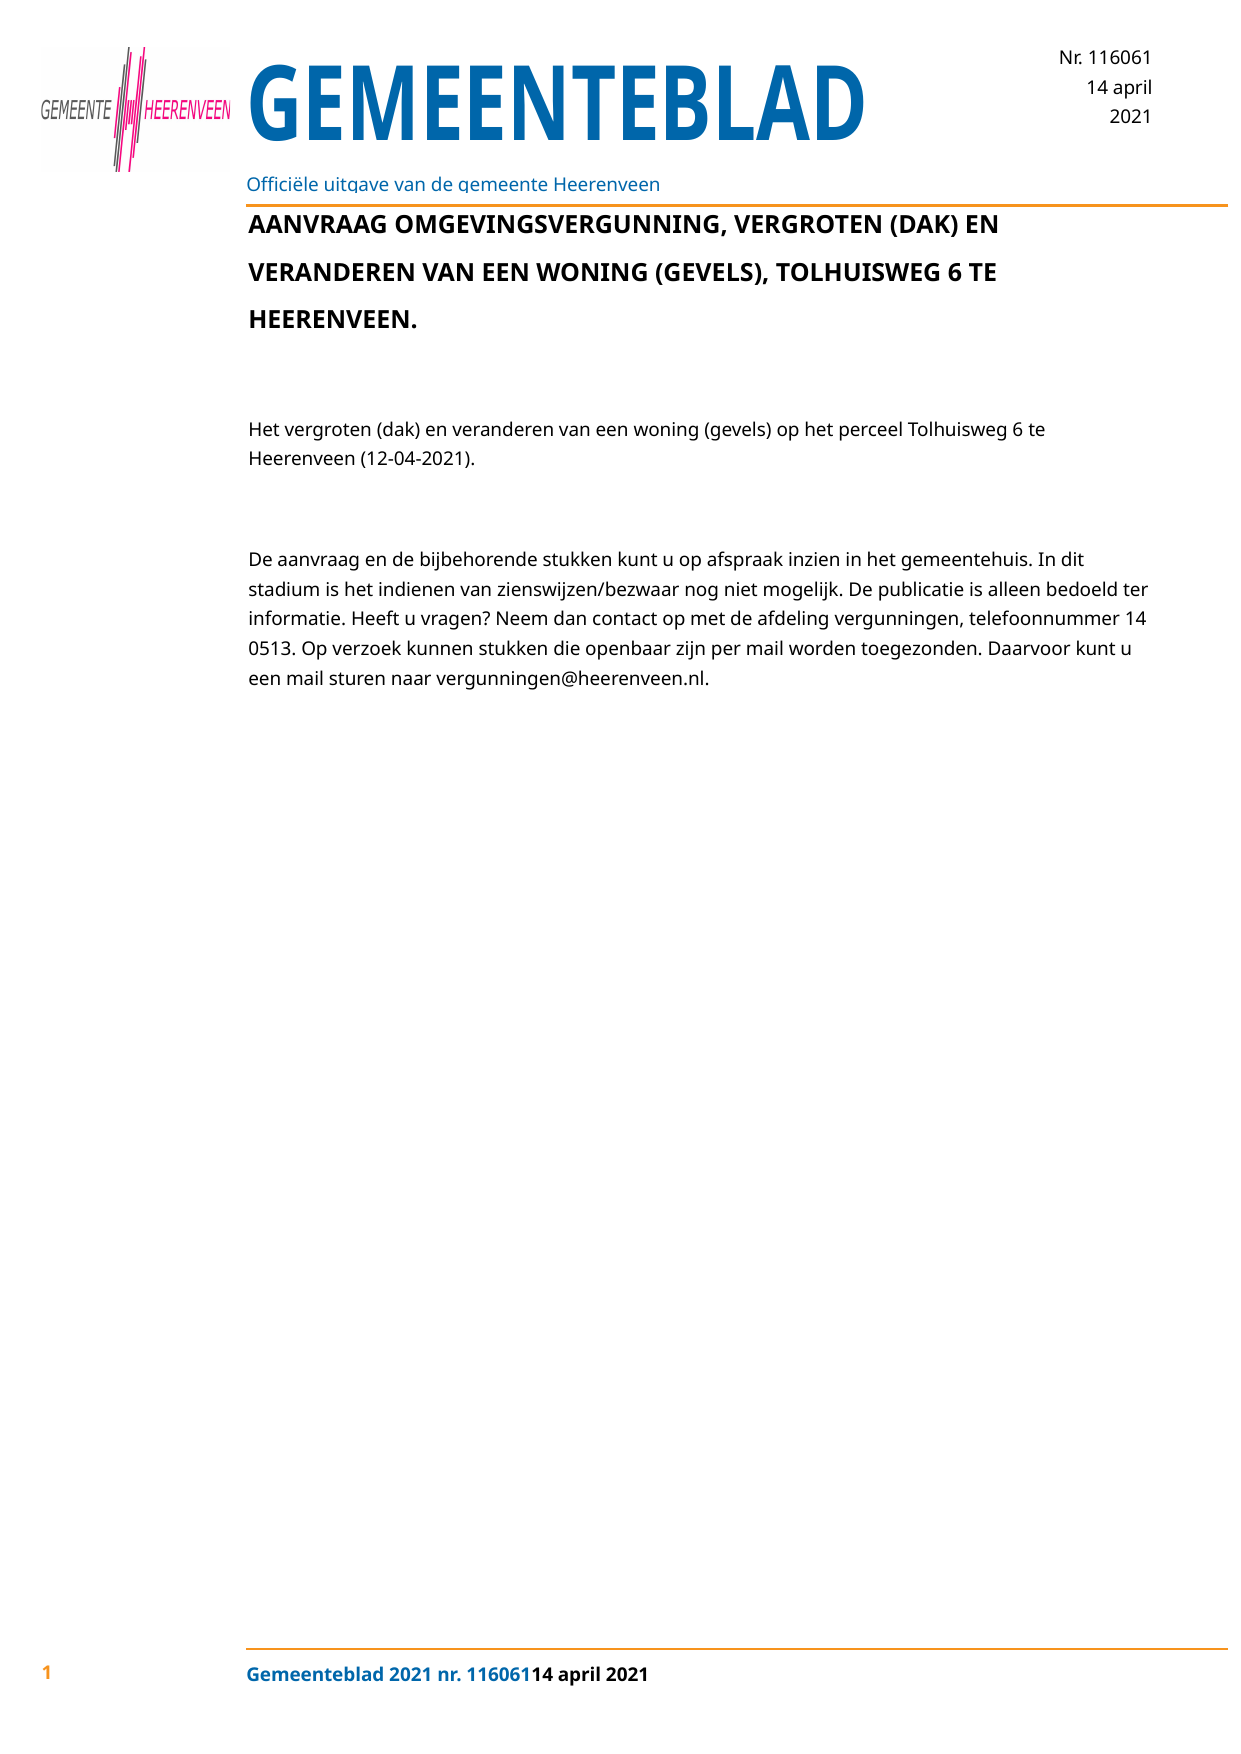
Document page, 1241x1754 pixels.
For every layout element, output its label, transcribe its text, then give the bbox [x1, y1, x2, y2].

text Het vergroten (dak) en veranderen van een woning (gevels) op het perceel Tolhuisweg 6 te Heerenveen (12-04-2021). [248, 416, 1152, 471]
text AANVRAAG OMGEVINGSVERGUNNING, VERGROTEN (DAK) EN VERANDEREN VAN EEN WONING (GEVELS), TOLHUISWEG 6 TE HEERENVEEN. [248, 207, 1152, 336]
picture [41, 47, 231, 172]
text De aanvraag en de bijbehorende stukken kunt u op afspraak inzien in het gemeentehuis. In dit stadium is het indienen van zienswijzen/bezwaar nog niet mogelijk. De publicatie is alleen bedoeld ter informatie. Heeft u vragen? Neem dan contact op met de afdeling vergunningen, telefoonnummer 14 0513. Op verzoek kunnen stukken die openbaar zijn per mail worden toegezonden. Daarvoor kunt u een mail sturen naar vergunningen@heerenveen.nl. [248, 546, 1152, 690]
